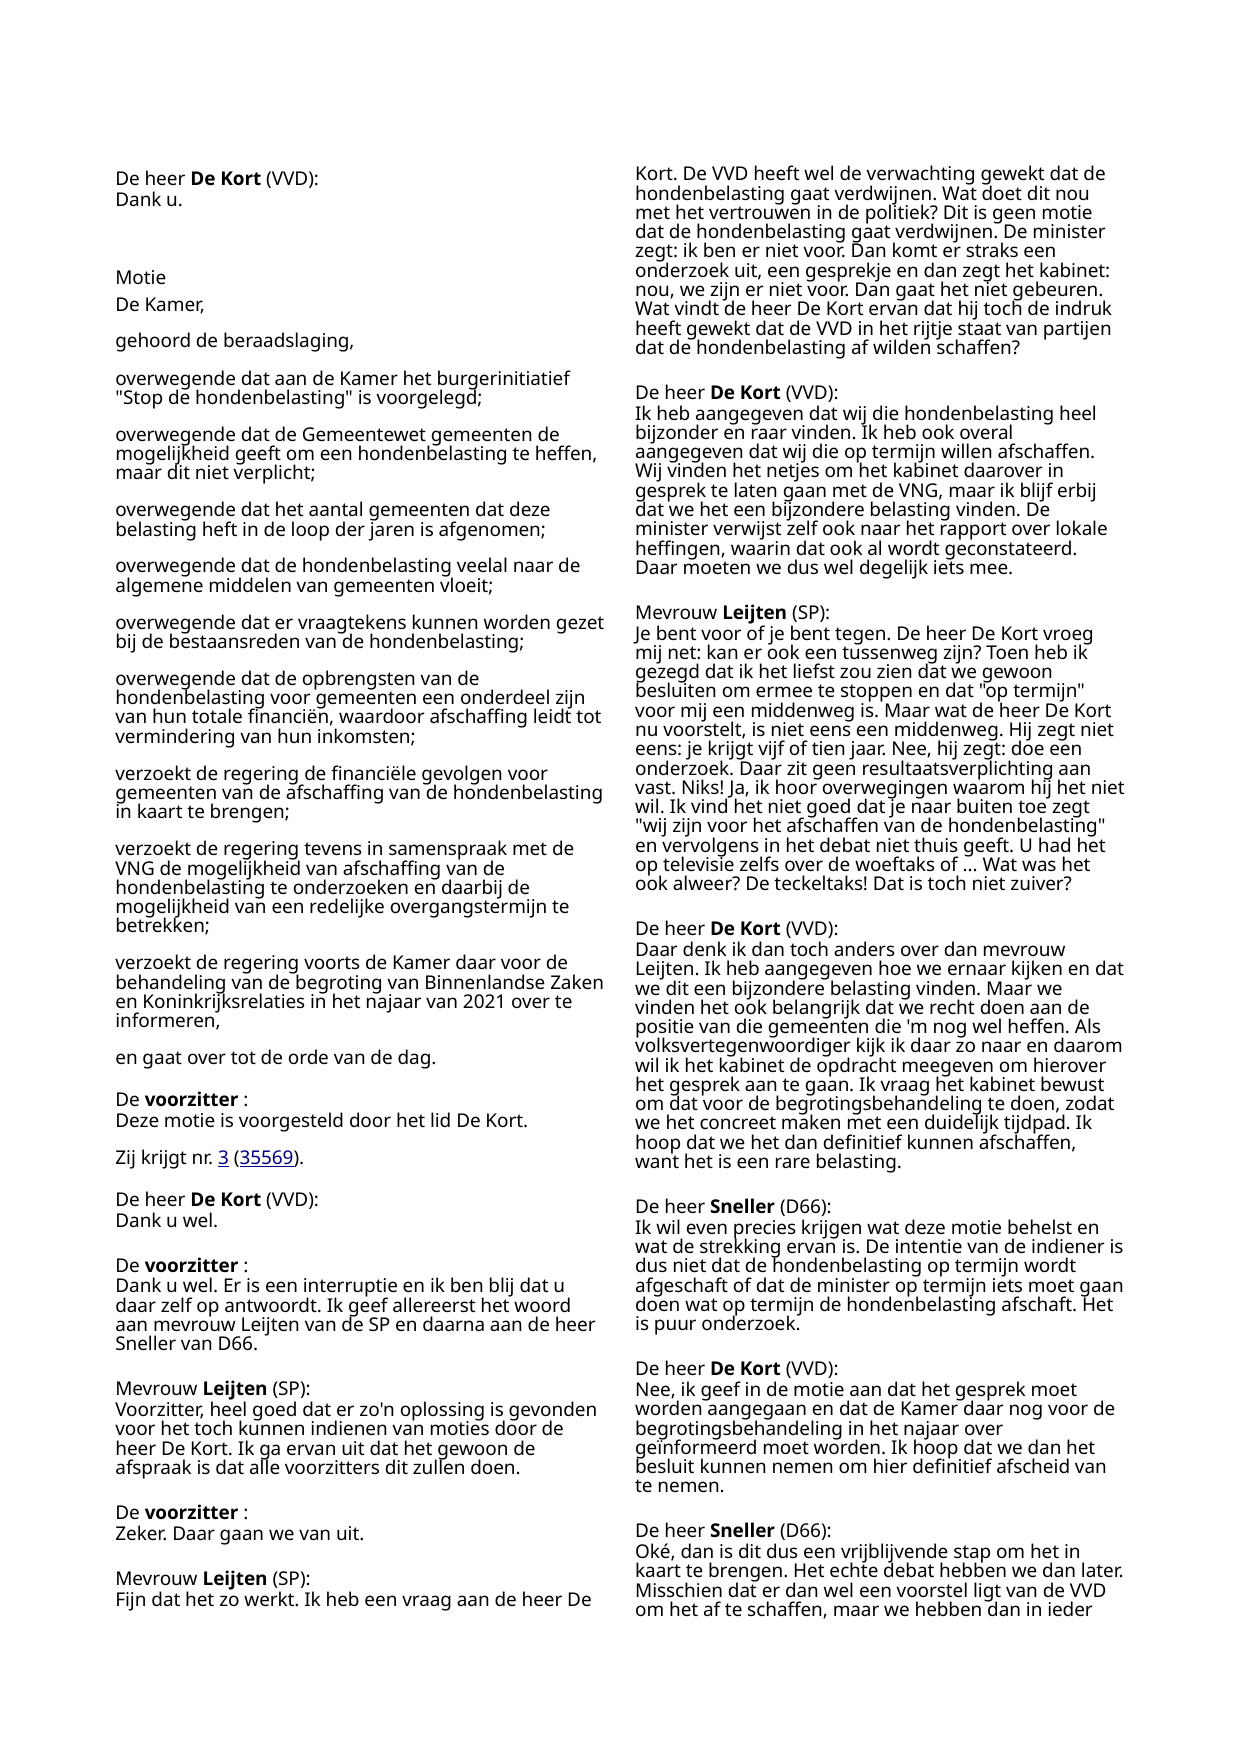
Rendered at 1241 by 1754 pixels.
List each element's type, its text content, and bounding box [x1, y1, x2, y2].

text De heer De Kort (VVD): [115, 165, 605, 191]
text Kort. De VVD heeft wel de verwachting gewekt dat de hondenbelasting gaat verdwijnen. Wat doet dit nou met het vertrouwen in de politiek? Dit is geen motie dat de hondenbelasting gaat verdwijnen. De minister zegt: ik ben er niet voor. Dan komt er straks een onderzoek uit, een gesprekje en dan zegt het kabinet: nou, we zijn er niet voor. Dan gaat het niet gebeuren. Wat vindt de heer De Kort ervan dat hij toch de indruk heeft gewekt dat de VVD in het rijtje staat van partijen dat de hondenbelasting af wilden schaffen? [635, 165, 1125, 358]
text Je bent voor of je bent tegen. De heer De Kort vroeg mij net: kan er ook een tussenweg zijn? Toen heb ik gezegd dat ik het liefst zou zien dat we gewoon besluiten om ermee te stoppen en dat "op termijn" voor mij een middenweg is. Maar wat de heer De Kort nu voorstelt, is niet eens een middenweg. Hij zegt niet eens: je krijgt vijf of tien jaar. Nee, hij zegt: doe een onderzoek. Daar zit geen resultaatsverplichting aan vast. Niks! Ja, ik hoor overwegingen waarom hij het niet wil. Ik vind het niet goed dat je naar buiten toe zegt "wij zijn voor het afschaffen van de hondenbelasting" en vervolgens in het debat niet thuis geeft. U had het op televisie zelfs over de woeftaks of ... Wat was het ook alweer? De teckeltaks! Dat is toch niet zuiver? [635, 624, 1125, 894]
text Mevrouw Leijten (SP): [635, 599, 1125, 624]
text Ik heb aangegeven dat wij die hondenbelasting heel bijzonder en raar vinden. Ik heb ook overal aangegeven dat wij die op termijn willen afschaffen. Wij vinden het netjes om het kabinet daarover in gesprek te laten gaan met de VNG, maar ik blijf erbij dat we het een bijzondere belasting vinden. De minister verwijst zelf ook naar het rapport over lokale heffingen, waarin dat ook al wordt geconstateerd. Daar moeten we dus wel degelijk iets mee. [635, 404, 1125, 578]
text Oké, dan is dit dus een vrijblijvende stap om het in kaart te brengen. Het echte debat hebben we dan later. Misschien dat er dan wel een voorstel ligt van de VVD om het af te schaffen, maar we hebben dan in ieder [635, 1543, 1125, 1620]
text en gaat over tot de orde van de dag. [115, 1049, 605, 1068]
text overwegende dat de hondenbelasting veelal naar de algemene middelen van gemeenten vloeit; [115, 557, 605, 596]
text Mevrouw Leijten (SP): [115, 1565, 605, 1591]
text Motie [115, 264, 605, 289]
text verzoekt de regering de financiële gevolgen voor gemeenten van de afschaffing van de hondenbelasting in kaart te brengen; [115, 765, 605, 823]
text De heer Sneller (D66): [635, 1193, 1125, 1219]
text De heer De Kort (VVD): [635, 1355, 1125, 1381]
text overwegende dat de Gemeentewet gemeenten de mogelijkheid geeft om een hondenbelasting te heffen, maar dit niet verplicht; [115, 426, 605, 483]
text De heer De Kort (VVD): [635, 915, 1125, 941]
text Zeker. Daar gaan we van uit. [115, 1525, 605, 1544]
text overwegende dat aan de Kamer het burgerinitiatief "Stop de hondenbelasting" is voorgelegd; [115, 369, 605, 408]
text Fijn dat het zo werkt. Ik heb een vraag aan de heer De [115, 1591, 605, 1610]
text De voorzitter : [115, 1499, 605, 1525]
text Dank u. [115, 191, 605, 210]
text De heer De Kort (VVD): [115, 1186, 605, 1212]
text Nee, ik geef in de motie aan dat het gesprek moet worden aangegaan en dat de Kamer daar nog voor de begrotingsbehandeling in het najaar over geïnformeerd moet worden. Ik hoop dat we dan het besluit kunnen nemen om hier definitief afscheid van te nemen. [635, 1381, 1125, 1497]
text verzoekt de regering tevens in samenspraak met de VNG de mogelijkheid van afschaffing van de hondenbelasting te onderzoeken en daarbij de mogelijkheid van een redelijke overgangstermijn te betrekken; [115, 840, 605, 937]
text De voorzitter : [115, 1252, 605, 1277]
text De heer De Kort (VVD): [635, 379, 1125, 404]
text De voorzitter : [115, 1086, 605, 1112]
text overwegende dat er vraagtekens kunnen worden gezet bij de bestaansreden van de hondenbelasting; [115, 614, 605, 652]
text Deze motie is voorgesteld door het lid De Kort. [115, 1112, 605, 1131]
text Dank u wel. [115, 1212, 605, 1231]
text gehoord de beraadslaging, [115, 332, 605, 352]
text Zij krijgt nr. 3 (35569). [115, 1149, 605, 1168]
text overwegende dat het aantal gemeenten dat deze belasting heft in de loop der jaren is afgenomen; [115, 501, 605, 540]
text Daar denk ik dan toch anders over dan mevrouw Leijten. Ik heb aangegeven hoe we ernaar kijken en dat we dit een bijzondere belasting vinden. Maar we vinden het ook belangrijk dat we recht doen aan de positie van die gemeenten die 'm nog wel heffen. Als volksvertegenwoordiger kijk ik daar zo naar en daarom wil ik het kabinet de opdracht meegeven om hierover het gesprek aan te gaan. Ik vraag het kabinet bewust om dat voor de begrotingsbehandeling te doen, zodat we het concreet maken met een duidelijk tijdpad. Ik hoop dat we het dan definitief kunnen afschaffen, want het is een rare belasting. [635, 941, 1125, 1172]
text overwegende dat de opbrengsten van de hondenbelasting voor gemeenten een onderdeel zijn van hun totale financiën, waardoor afschaffing leidt tot vermindering van hun inkomsten; [115, 670, 605, 747]
text Dank u wel. Er is een interruptie en ik ben blij dat u daar zelf op antwoordt. Ik geef allereerst het woord aan mevrouw Leijten van de SP en daarna aan de heer Sneller van D66. [115, 1277, 605, 1354]
text verzoekt de regering voorts de Kamer daar voor de behandeling van de begroting van Binnenlandse Zaken en Koninkrijksrelaties in het najaar van 2021 over te informeren, [115, 954, 605, 1031]
text De Kamer, [115, 296, 605, 315]
text De heer Sneller (D66): [635, 1517, 1125, 1543]
text Ik wil even precies krijgen wat deze motie behelst en wat de strekking ervan is. De intentie van de indiener is dus niet dat de hondenbelasting op termijn wordt afgeschaft of dat de minister op termijn iets moet gaan doen wat op termijn de hondenbelasting afschaft. Het is puur onderzoek. [635, 1219, 1125, 1334]
text Voorzitter, heel goed dat er zo'n oplossing is gevonden voor het toch kunnen indienen van moties door de heer De Kort. Ik ga ervan uit dat het gewoon de afspraak is dat alle voorzitters dit zullen doen. [115, 1401, 605, 1478]
text Mevrouw Leijten (SP): [115, 1375, 605, 1401]
